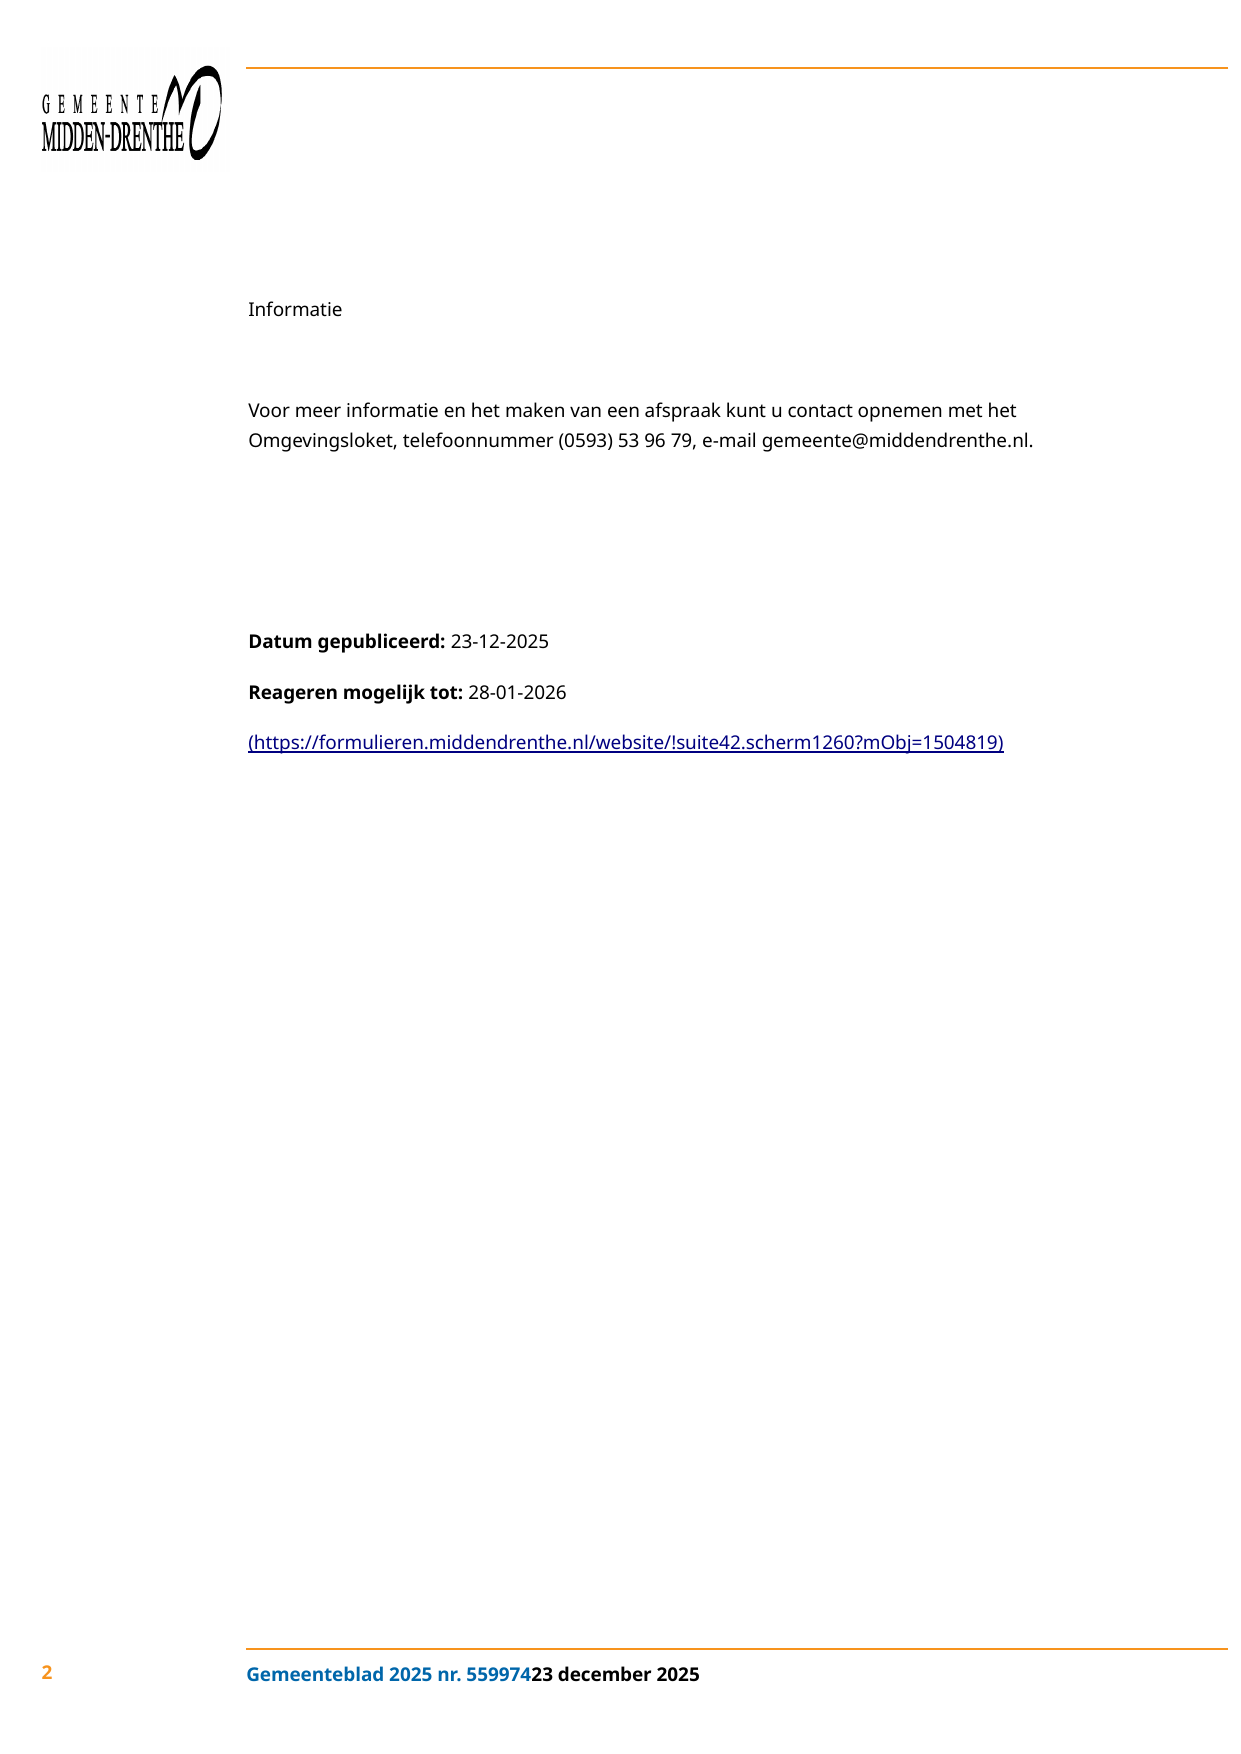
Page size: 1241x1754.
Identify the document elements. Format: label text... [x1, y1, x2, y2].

text Informatie [248, 296, 1152, 322]
text Datum gepubliceerd: 23-12-2025 [248, 628, 1152, 654]
text (https://formulieren.middendrenthe.nl/website/!suite42.scherm1260?mObj=1504819) [248, 729, 1152, 755]
picture [41, 47, 231, 172]
text Voor meer informatie en het maken van een afspraak kunt u contact opnemen met het Omgevingsloket, telefoonnummer (0593) 53 96 79, e-mail gemeente@middendrenthe.nl. [248, 397, 1152, 453]
text Reageren mogelijk tot: 28-01-2026 [248, 679, 1152, 705]
